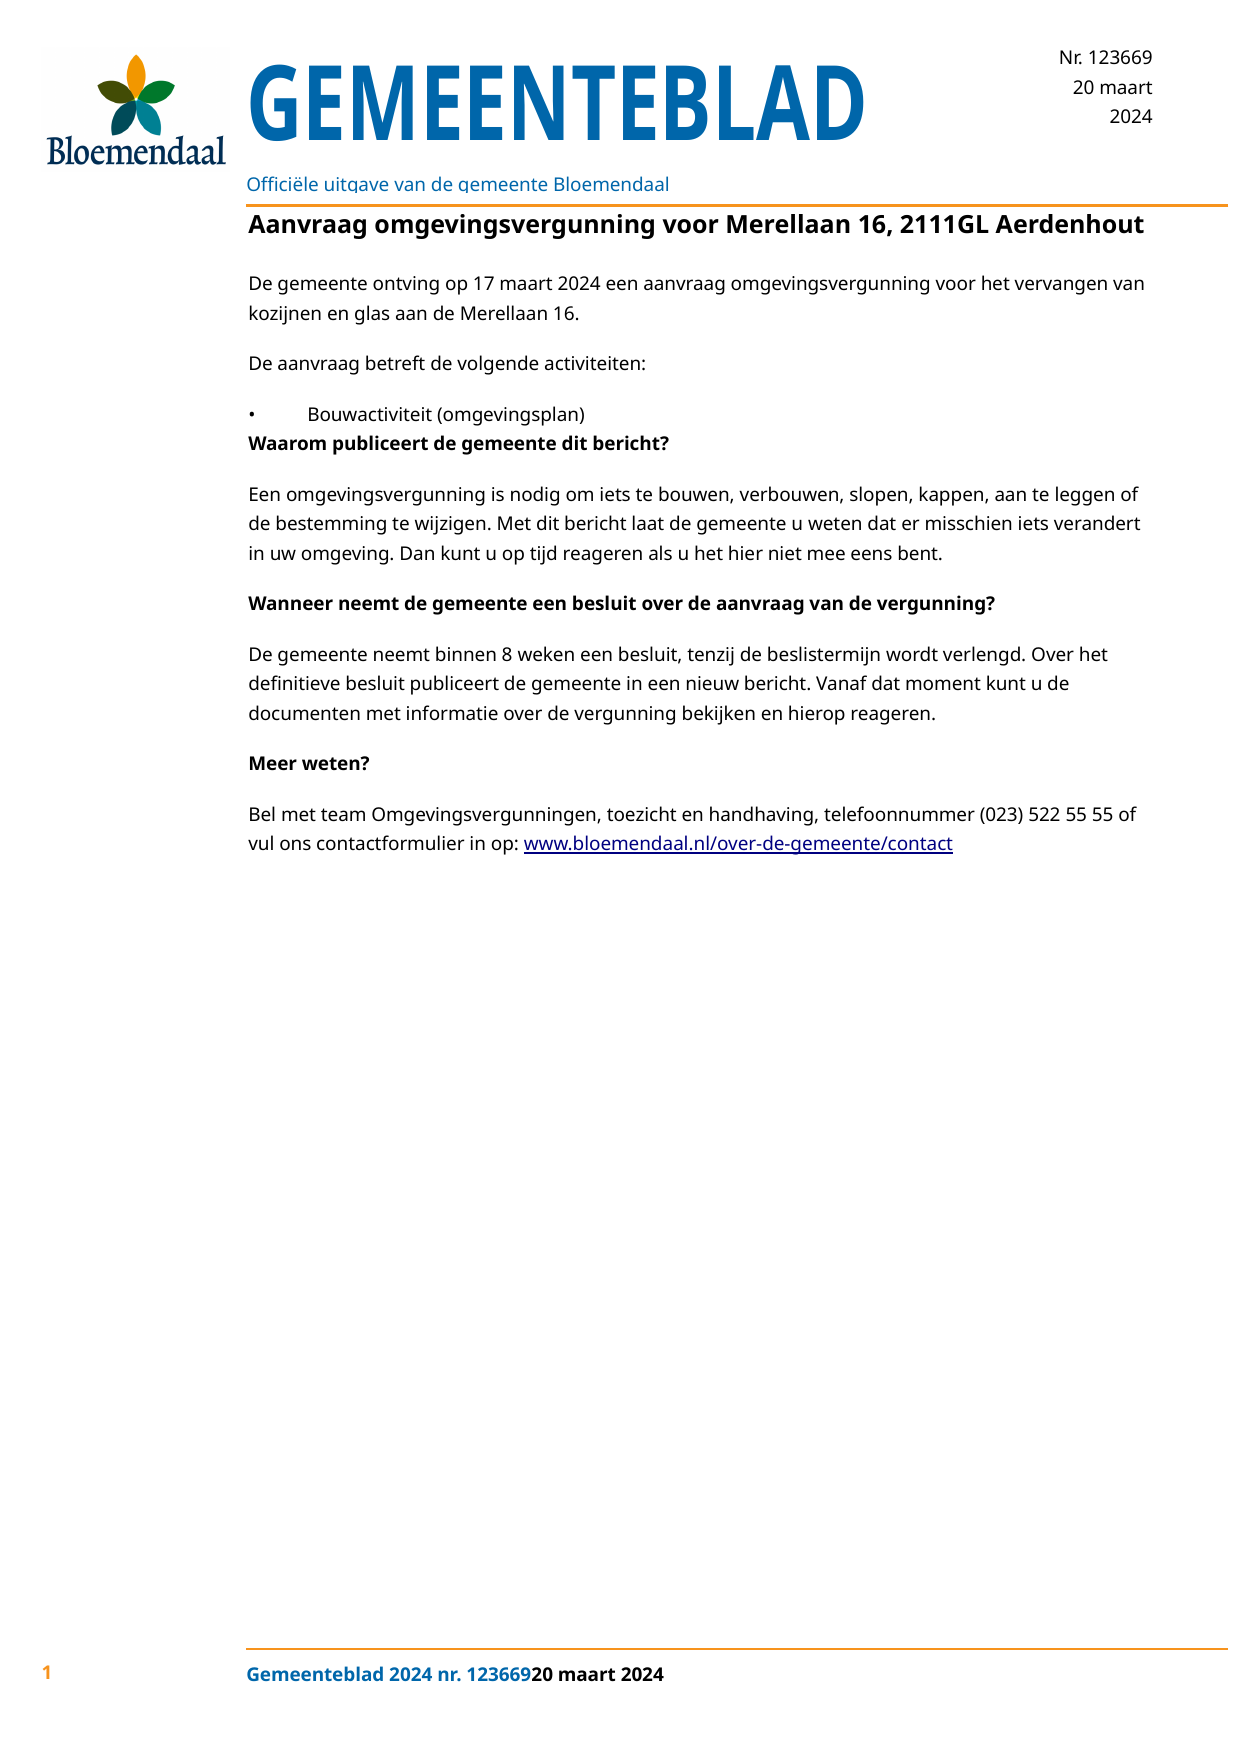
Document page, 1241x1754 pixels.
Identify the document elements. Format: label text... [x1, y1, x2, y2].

text De aanvraag betreft de volgende activiteiten: [248, 350, 1152, 376]
text De gemeente neemt binnen 8 weken een besluit, tenzij de beslistermijn wordt verlengd. Over het definitieve besluit publiceert de gemeente in een nieuw bericht. Vanaf dat moment kunt u de documenten met informatie over de vergunning bekijken en hierop reageren. [248, 641, 1152, 726]
text Een omgevingsvergunning is nodig om iets te bouwen, verbouwen, slopen, kappen, aan te leggen of de bestemming te wijzigen. Met dit bericht laat de gemeente u weten dat er misschien iets verandert in uw omgeving. Dan kunt u op tijd reageren als u het hier niet mee eens bent. [248, 481, 1152, 566]
picture [41, 47, 231, 172]
text Wanneer neemt de gemeente een besluit over de aanvraag van de vergunning? [248, 590, 1152, 616]
text De gemeente ontving op 17 maart 2024 een aanvraag omgevingsvergunning voor het vervangen van kozijnen en glas aan de Merellaan 16. [248, 270, 1152, 326]
list Bouwactiviteit (omgevingsplan) [248, 401, 1152, 426]
text Aanvraag omgevingsvergunning voor Merellaan 16, 2111GL Aerdenhout [248, 207, 1152, 241]
text Waarom publiceert de gemeente dit bericht? [248, 430, 1152, 456]
text Meer weten? [248, 750, 1152, 776]
text Bel met team Omgevingsvergunningen, toezicht en handhaving, telefoonnummer (023) 522 55 55 of vul ons contactformulier in op: www.bloemendaal.nl/over-de-gemeente/contact [248, 801, 1152, 856]
